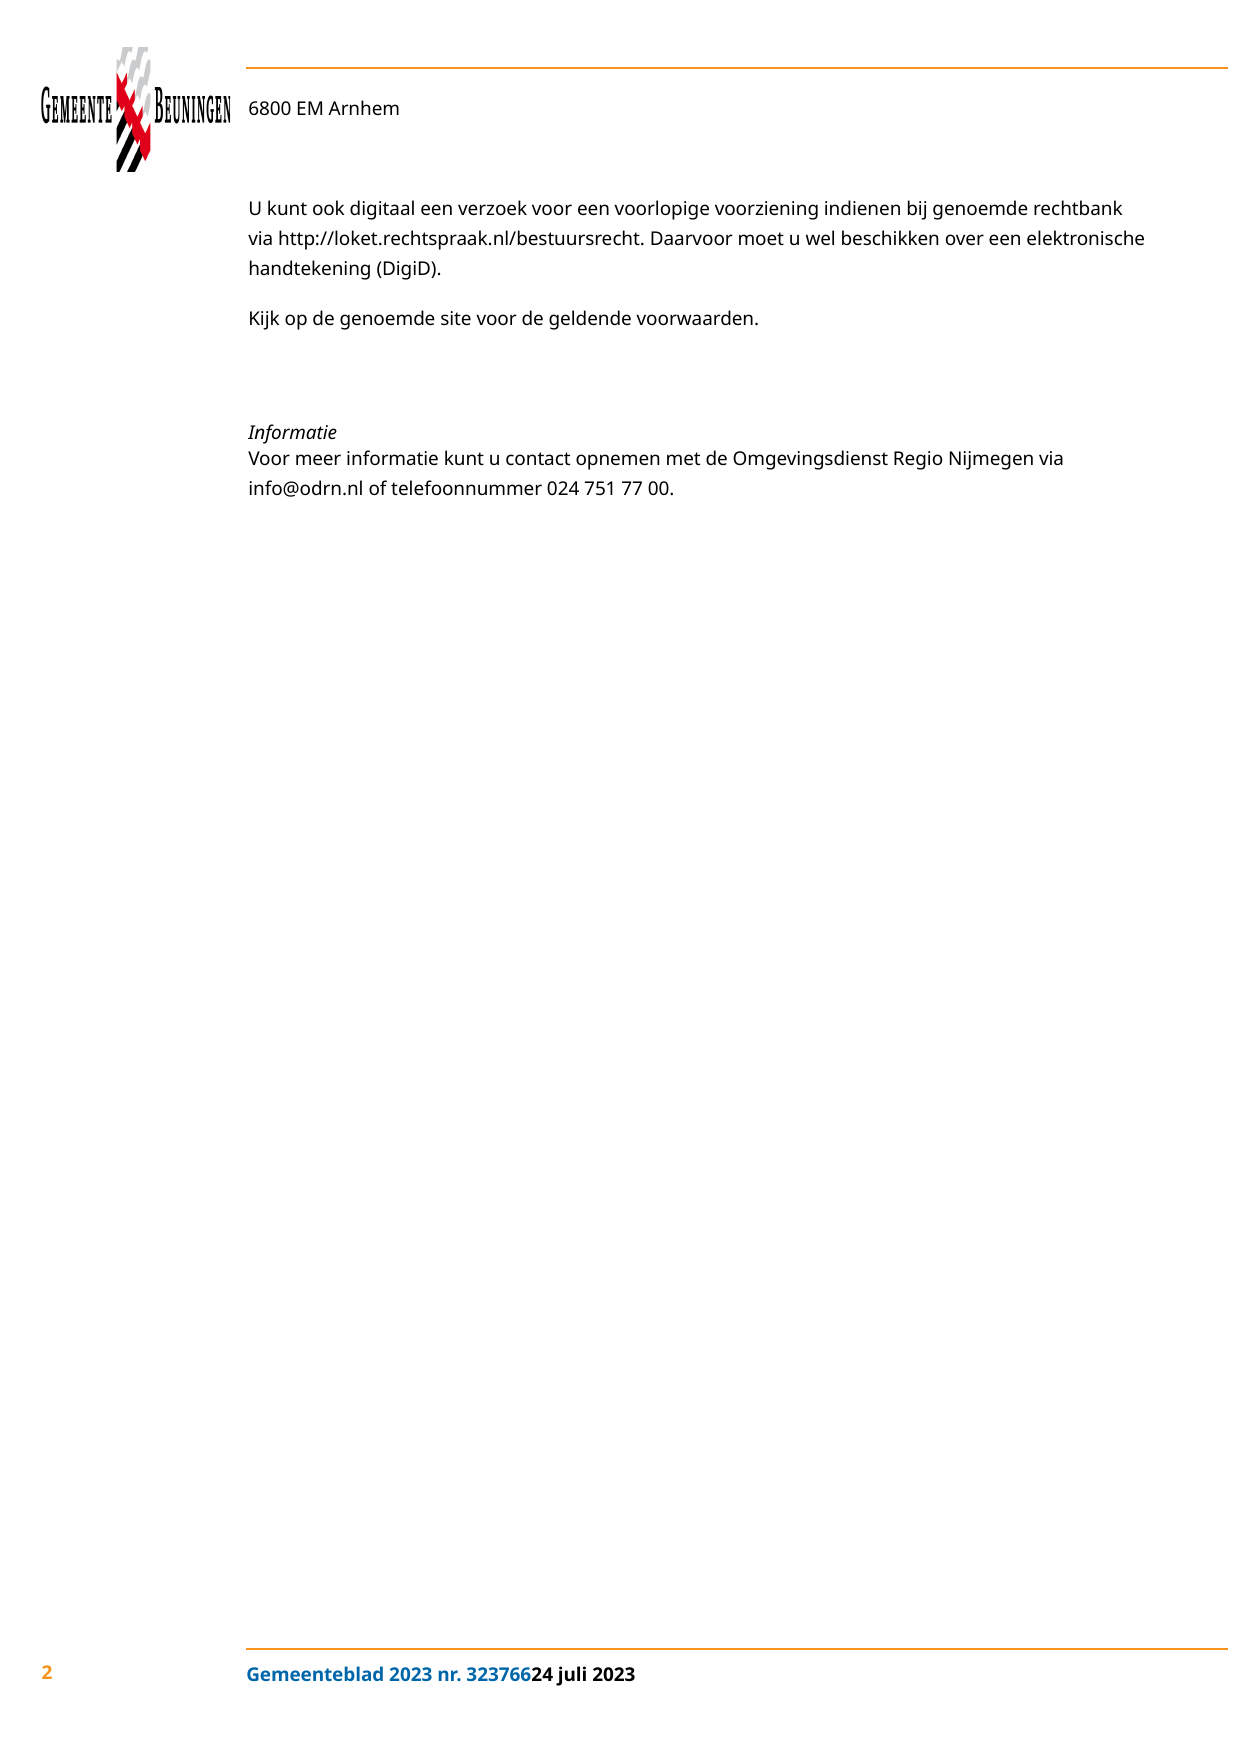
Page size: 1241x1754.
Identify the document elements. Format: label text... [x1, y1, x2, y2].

picture [41, 47, 231, 172]
text Voor meer informatie kunt u contact opnemen met de Omgevingsdienst Regio Nijmegen via info@odrn.nl of telefoonnummer 024 751 77 00. [248, 445, 1152, 501]
text Kijk op de genoemde site voor de geldende voorwaarden. [248, 305, 1152, 331]
text U kunt ook digitaal een verzoek voor een voorlopige voorziening indienen bij genoemde rechtbank via http://loket.rechtspraak.nl/bestuursrecht. Daarvoor moet u wel beschikken over een elektronische handtekening (DigiD). [248, 196, 1152, 281]
text 6800 EM Arnhem [248, 95, 1152, 121]
text Informatie [248, 419, 1152, 445]
